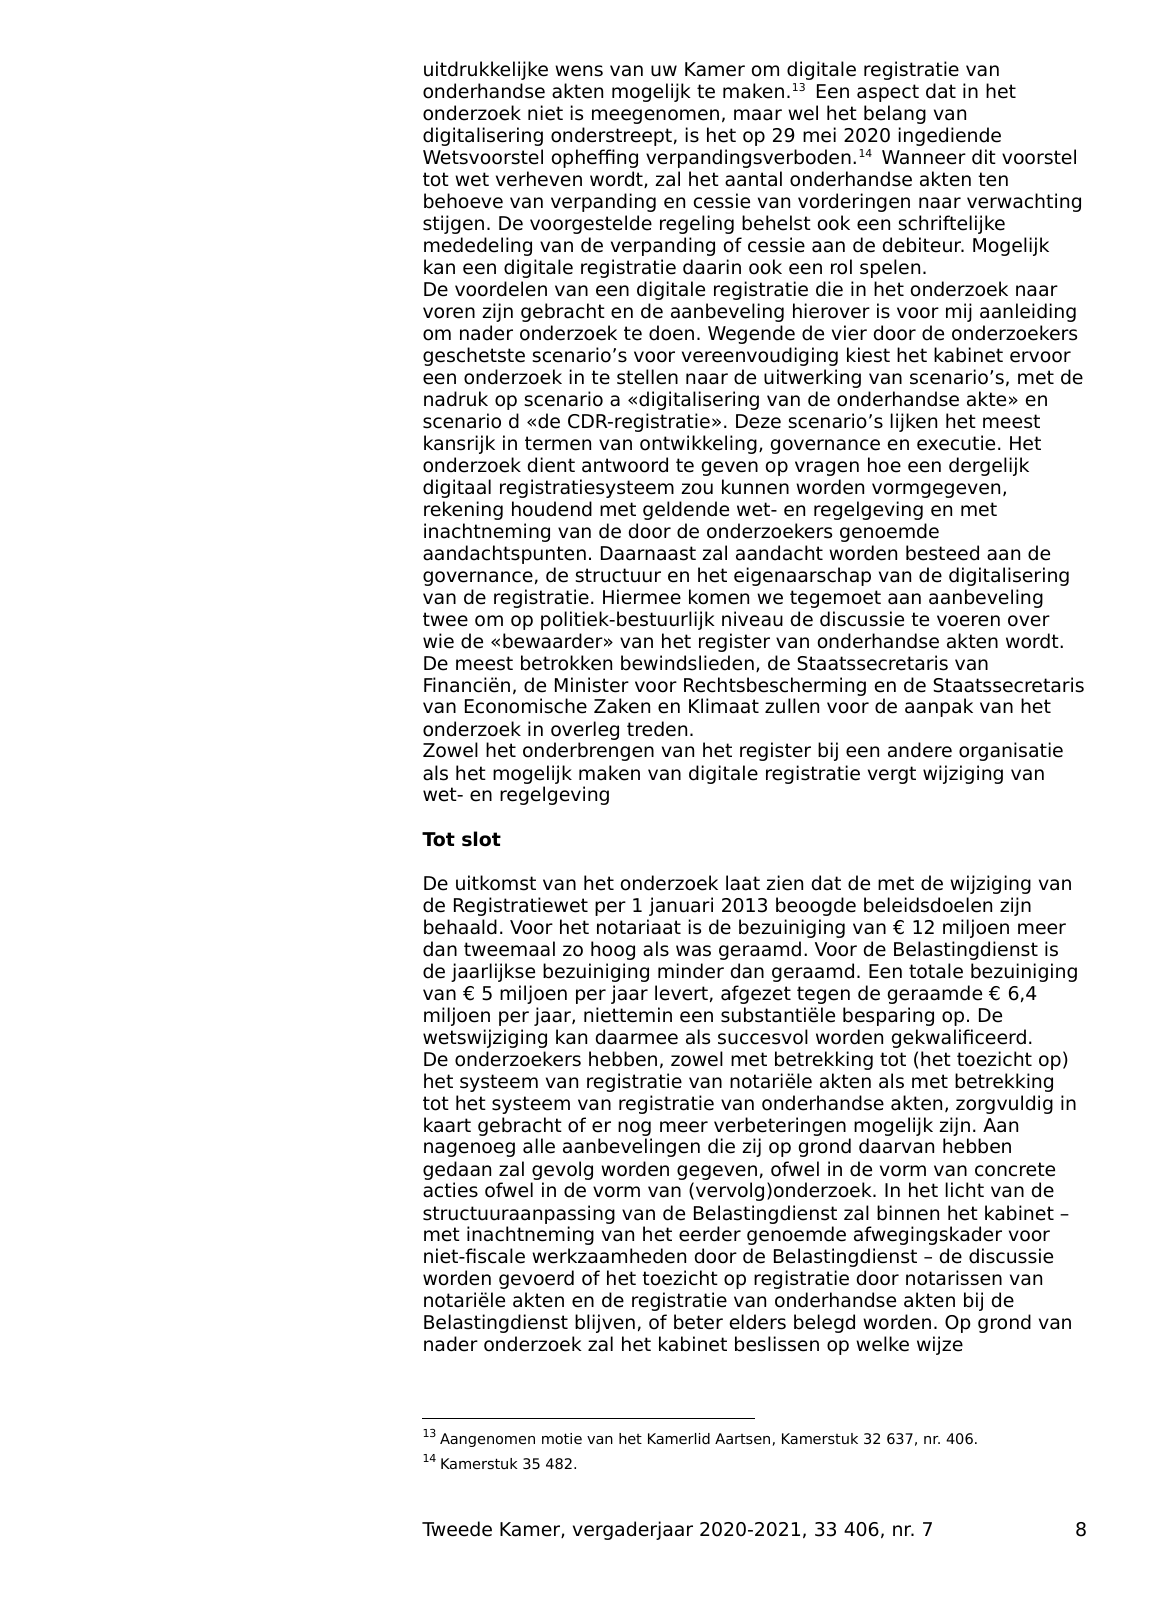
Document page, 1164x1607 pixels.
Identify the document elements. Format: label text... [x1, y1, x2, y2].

text De meest betrokken bewindslieden, de Staatssecretaris van Financiën, de Minister voor Rechtsbescherming en de Staatssecretaris van Economische Zaken en Klimaat zullen voor de aanpak van het onderzoek in overleg treden. [422, 652, 1087, 740]
text De onderzoekers hebben, zowel met betrekking tot (het toezicht op) het systeem van registratie van notariële akten als met betrekking tot het systeem van registratie van onderhandse akten, zorgvuldig in kaart gebracht of er nog meer verbeteringen mogelijk zijn. Aan nagenoeg alle aanbevelingen die zij op grond daarvan hebben gedaan zal gevolg worden gegeven, ofwel in de vorm van concrete acties ofwel in de vorm van (vervolg)onderzoek. In het licht van de structuuraanpassing van de Belastingdienst zal binnen het kabinet – met inachtneming van het eerder genoemde afwegingskader voor niet-fiscale werkzaamheden door de Belastingdienst – de discussie worden gevoerd of het toezicht op registratie door notarissen van notariële akten en de registratie van onderhandse akten bij de Belastingdienst blijven, of beter elders belegd worden. Op grond van nader onderzoek zal het kabinet beslissen op welke wijze [422, 1048, 1087, 1356]
text De voordelen van een digitale registratie die in het onderzoek naar voren zijn gebracht en de aanbeveling hierover is voor mij aanleiding om nader onderzoek te doen. Wegende de vier door de onderzoekers geschetste scenario’s voor vereenvoudiging kiest het kabinet ervoor een onderzoek in te stellen naar de uitwerking van scenario’s, met de nadruk op scenario a «digitalisering van de onderhandse akte» en scenario d «de CDR-registratie». Deze scenario’s lijken het meest kansrijk in termen van ontwikkeling, governance en executie. Het onderzoek dient antwoord te geven op vragen hoe een dergelijk digitaal registratiesysteem zou kunnen worden vormgegeven, rekening houdend met geldende wet- en regelgeving en met inachtneming van de door de onderzoekers genoemde aandachtspunten. Daarnaast zal aandacht worden besteed aan de governance, de structuur en het eigenaarschap van de digitalisering van de registratie. Hiermee komen we tegemoet aan aanbeveling twee om op politiek-bestuurlijk niveau de discussie te voeren over wie de «bewaarder» van het register van onderhandse akten wordt. [422, 279, 1087, 652]
subtitle Tot slot [422, 828, 1087, 851]
text Kamerstuk 35 482. [422, 1452, 1087, 1474]
text Zowel het onderbrengen van het register bij een andere organisatie als het mogelijk maken van digitale registratie vergt wijziging van wet- en regelgeving [422, 740, 1087, 806]
text uitdrukkelijke wens van uw Kamer om digitale registratie van onderhandse akten mogelijk te maken. Een aspect dat in het onderzoek niet is meegenomen, maar wel het belang van digitalisering onderstreept, is het op 29 mei 2020 ingediende Wetsvoorstel opheffing verpandingsverboden. Wanneer dit voorstel tot wet verheven wordt, zal het aantal onderhandse akten ten behoeve van verpanding en cessie van vorderingen naar verwachting stijgen. De voorgestelde regeling behelst ook een schriftelijke mededeling van de verpanding of cessie aan de debiteur. Mogelijk kan een digitale registratie daarin ook een rol spelen. [422, 59, 1087, 279]
text De uitkomst van het onderzoek laat zien dat de met de wijziging van de Registratiewet per 1 januari 2013 beoogde beleidsdoelen zijn behaald. Voor het notariaat is de bezuiniging van € 12 miljoen meer dan tweemaal zo hoog als was geraamd. Voor de Belastingdienst is de jaarlijkse bezuiniging minder dan geraamd. Een totale bezuiniging van € 5 miljoen per jaar levert, afgezet tegen de geraamde € 6,4 miljoen per jaar, niettemin een substantiële besparing op. De wetswijziging kan daarmee als succesvol worden gekwalificeerd. [422, 873, 1087, 1048]
text Aangenomen motie van het Kamerlid Aartsen, Kamerstuk 32 637, nr. 406. [422, 1427, 1087, 1449]
